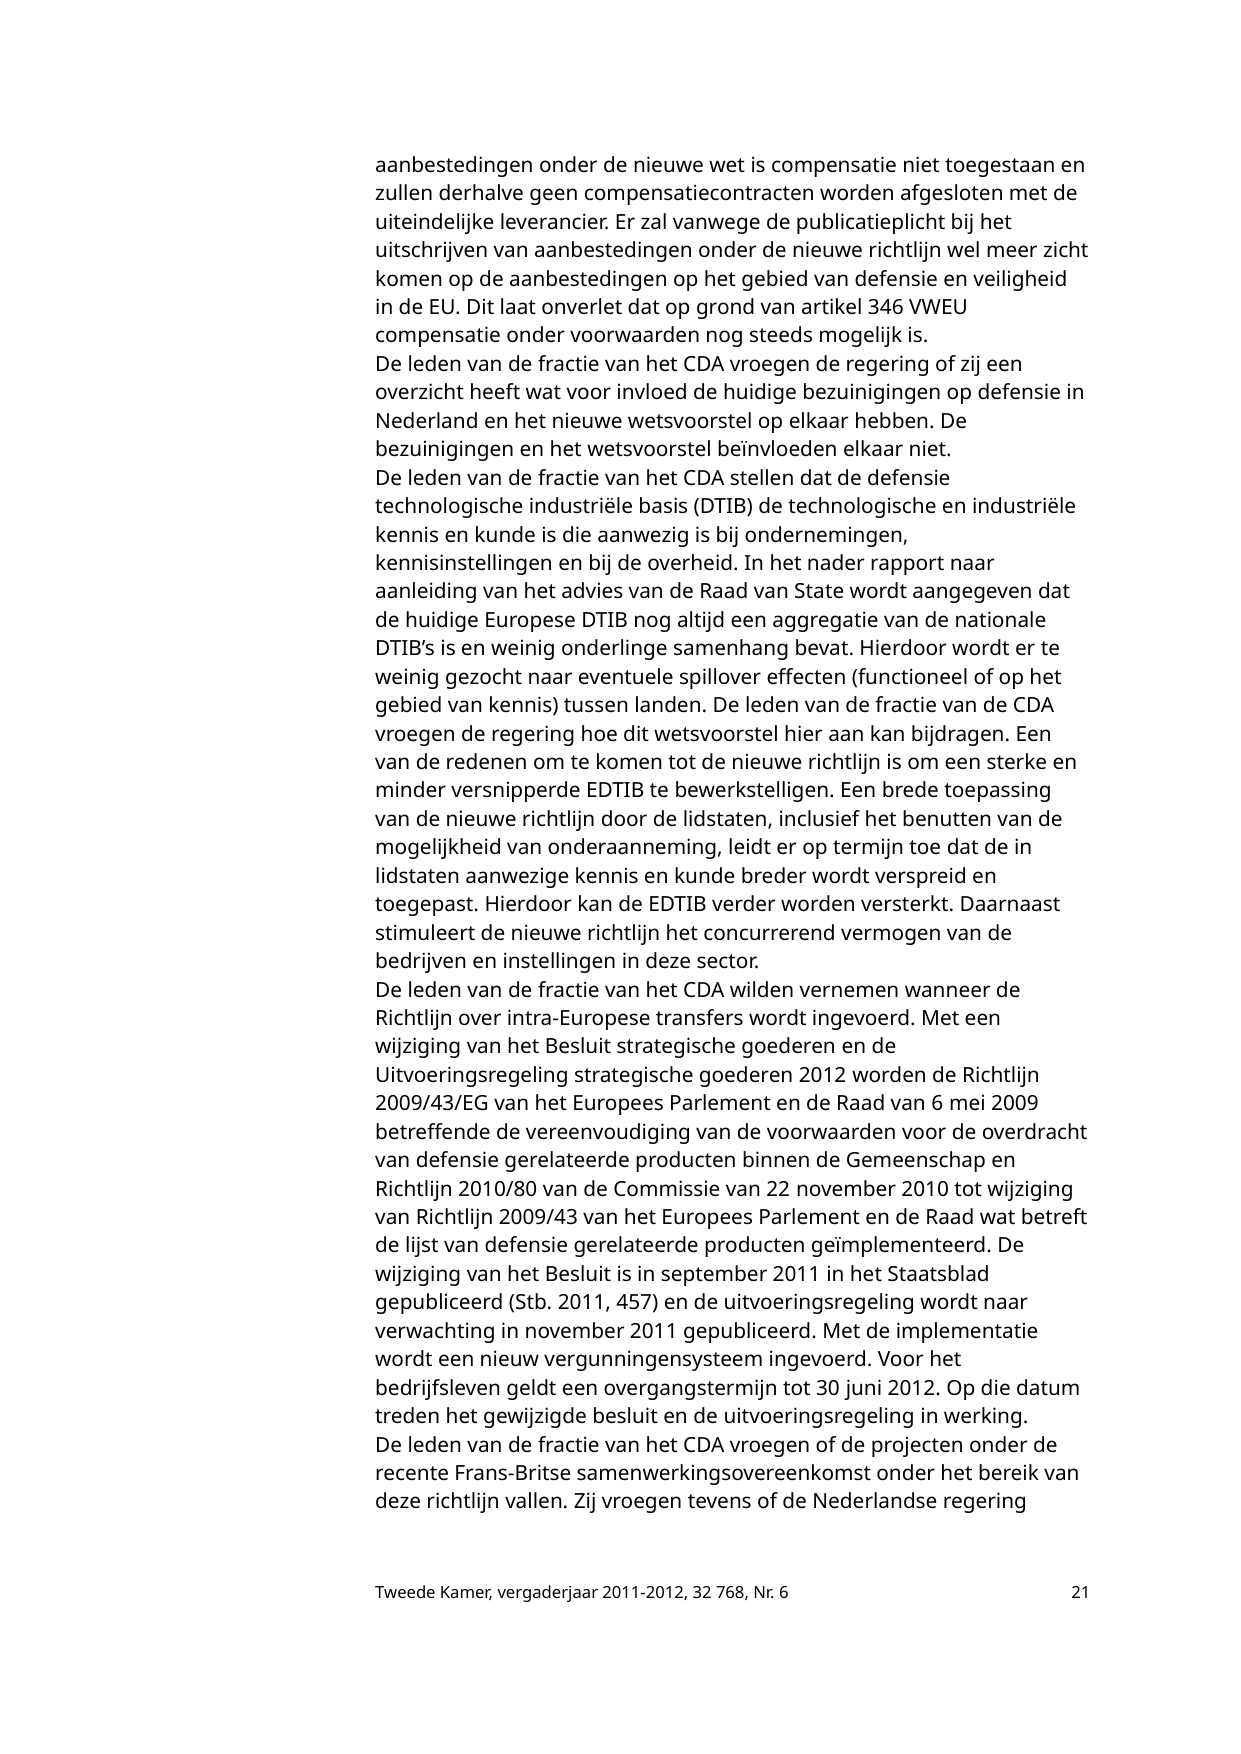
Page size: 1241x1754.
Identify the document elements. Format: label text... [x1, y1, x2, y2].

text De leden van de fractie van het CDA stellen dat de defensie technologische industriële basis (DTIB) de technologische en industriële kennis en kunde is die aanwezig is bij ondernemingen, kennisinstellingen en bij de overheid. In het nader rapport naar aanleiding van het advies van de Raad van State wordt aangegeven dat de huidige Europese DTIB nog altijd een aggregatie van de nationale DTIB’s is en weinig onderlinge samenhang bevat. Hierdoor wordt er te weinig gezocht naar eventuele spillover effecten (functioneel of op het gebied van kennis) tussen landen. De leden van de fractie van de CDA vroegen de regering hoe dit wetsvoorstel hier aan kan bijdragen. Een van de redenen om te komen tot de nieuwe richtlijn is om een sterke en minder versnipperde EDTIB te bewerkstelligen. Een brede toepassing van de nieuwe richtlijn door de lidstaten, inclusief het benutten van de mogelijkheid van onderaanneming, leidt er op termijn toe dat de in lidstaten aanwezige kennis en kunde breder wordt verspreid en toegepast. Hierdoor kan de EDTIB verder worden versterkt. Daarnaast stimuleert de nieuwe richtlijn het concurrerend vermogen van de bedrijven en instellingen in deze sector. [375, 463, 1090, 975]
text De leden van de fractie van het CDA vroegen of de projecten onder de recente Frans-Britse samenwerkingsovereenkomst onder het bereik van deze richtlijn vallen. Zij vroegen tevens of de Nederlandse regering [375, 1430, 1090, 1515]
text De leden van de fractie van het CDA wilden vernemen wanneer de Richtlijn over intra-Europese transfers wordt ingevoerd. Met een wijziging van het Besluit strategische goederen en de Uitvoeringsregeling strategische goederen 2012 worden de Richtlijn 2009/43/EG van het Europees Parlement en de Raad van 6 mei 2009 betreffende de vereenvoudiging van de voorwaarden voor de overdracht van defensie gerelateerde producten binnen de Gemeenschap en Richtlijn 2010/80 van de Commissie van 22 november 2010 tot wijziging van Richtlijn 2009/43 van het Europees Parlement en de Raad wat betreft de lijst van defensie gerelateerde producten geïmplementeerd. De wijziging van het Besluit is in september 2011 in het Staatsblad gepubliceerd (Stb. 2011, 457) en de uitvoeringsregeling wordt naar verwachting in november 2011 gepubliceerd. Met de implementatie wordt een nieuw vergunningensysteem ingevoerd. Voor het bedrijfsleven geldt een overgangstermijn tot 30 juni 2012. Op die datum treden het gewijzigde besluit en de uitvoeringsregeling in werking. [375, 975, 1090, 1430]
text aanbestedingen onder de nieuwe wet is compensatie niet toegestaan en zullen derhalve geen compensatiecontracten worden afgesloten met de uiteindelijke leverancier. Er zal vanwege de publicatieplicht bij het uitschrijven van aanbestedingen onder de nieuwe richtlijn wel meer zicht komen op de aanbestedingen op het gebied van defensie en veiligheid in de EU. Dit laat onverlet dat op grond van artikel 346 VWEU compensatie onder voorwaarden nog steeds mogelijk is. [375, 150, 1090, 349]
text De leden van de fractie van het CDA vroegen de regering of zij een overzicht heeft wat voor invloed de huidige bezuinigingen op defensie in Nederland en het nieuwe wetsvoorstel op elkaar hebben. De bezuinigingen en het wetsvoorstel beïnvloeden elkaar niet. [375, 349, 1090, 463]
